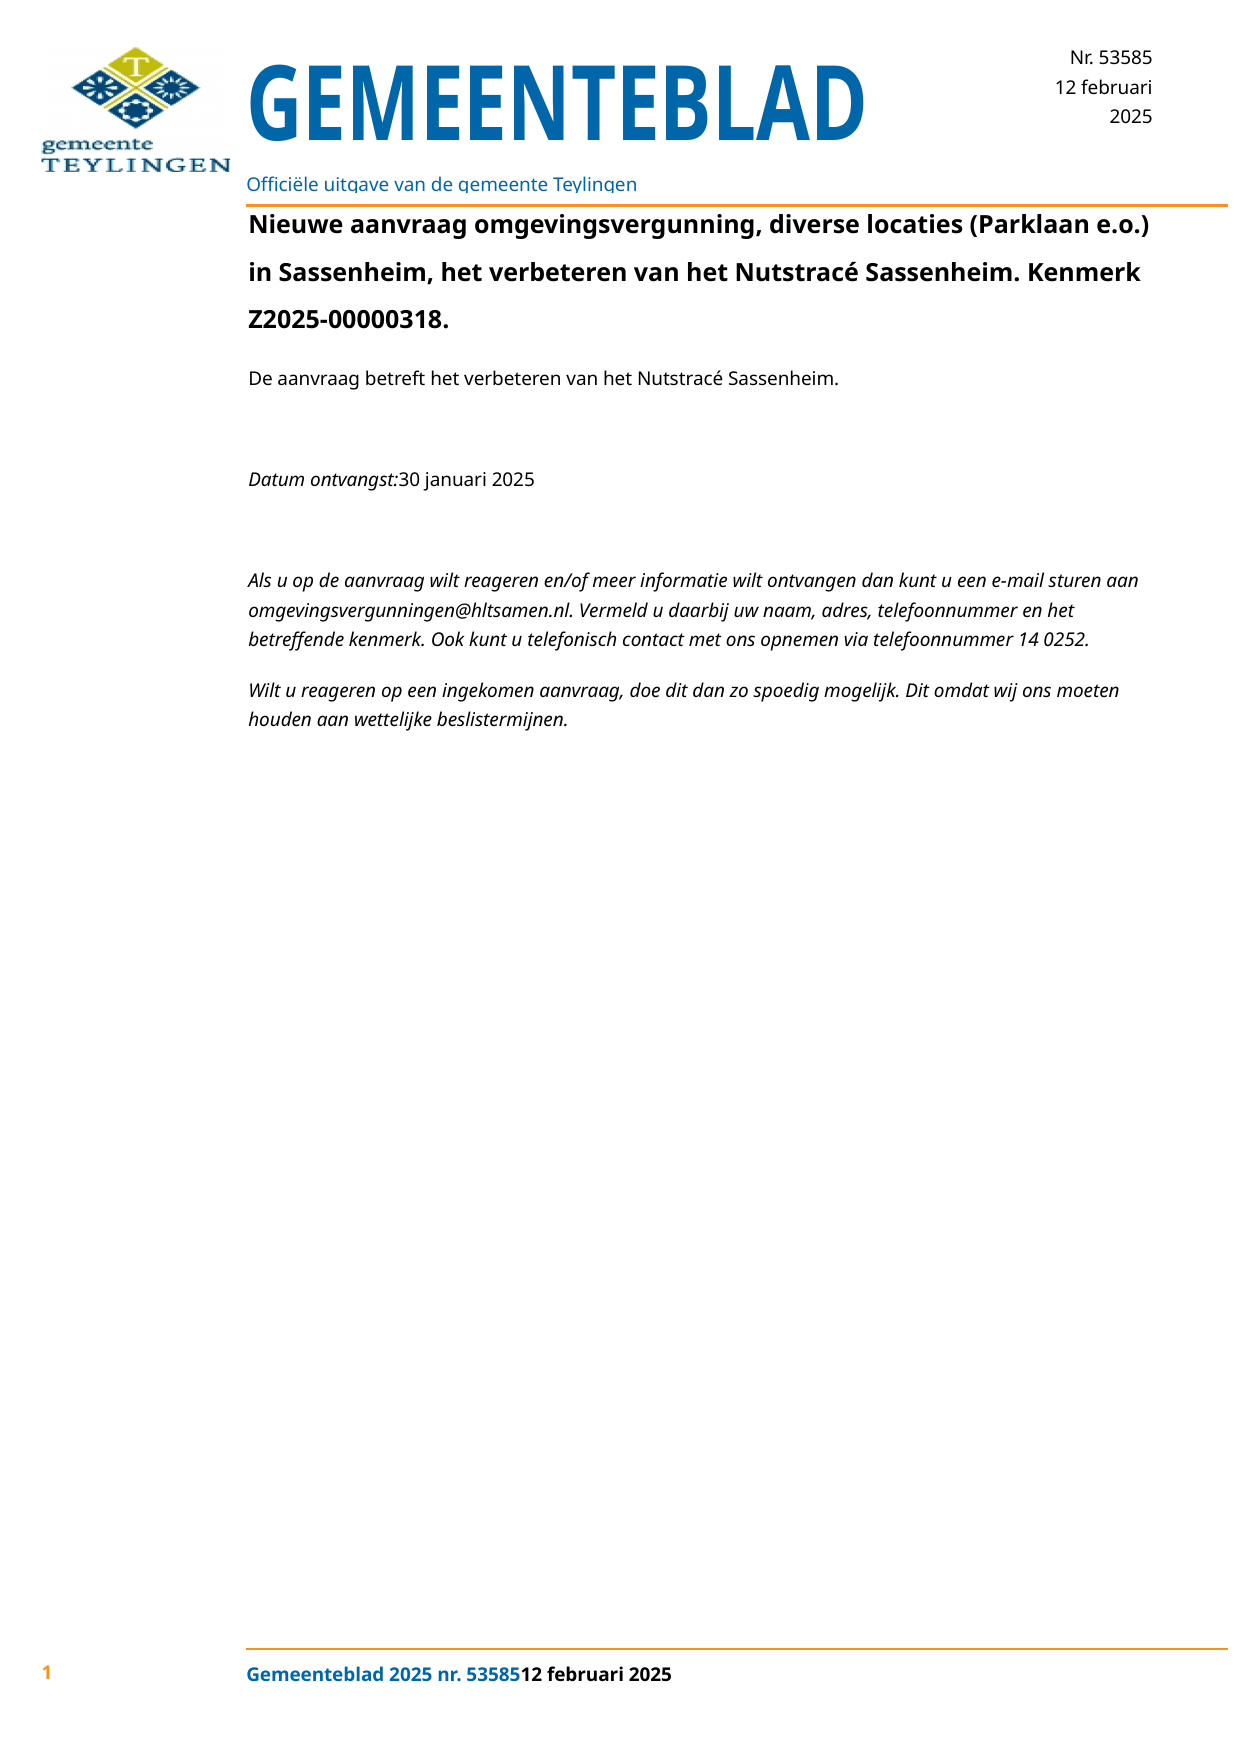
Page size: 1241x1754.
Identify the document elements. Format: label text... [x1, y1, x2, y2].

text Als u op de aanvraag wilt reageren en/of meer informatie wilt ontvangen dan kunt u een e-mail sturen aan omgevingsvergunningen@hltsamen.nl. Vermeld u daarbij uw naam, adres, telefoonnummer en het betreffende kenmerk. Ook kunt u telefonisch contact met ons opnemen via telefoonnummer 14 0252. [248, 567, 1152, 652]
picture [41, 47, 231, 172]
text De aanvraag betreft het verbeteren van het Nutstracé Sassenheim. [248, 366, 1152, 391]
text Wilt u reageren op een ingekomen aanvraag, doe dit dan zo spoedig mogelijk. Dit omdat wij ons moeten houden aan wettelijke beslistermijnen. [248, 677, 1152, 732]
text Nieuwe aanvraag omgevingsvergunning, diverse locaties (Parklaan e.o.) in Sassenheim, het verbeteren van het Nutstracé Sassenheim. Kenmerk Z2025-00000318. [248, 207, 1152, 336]
text Datum ontvangst:30 januari 2025 [248, 466, 1152, 492]
